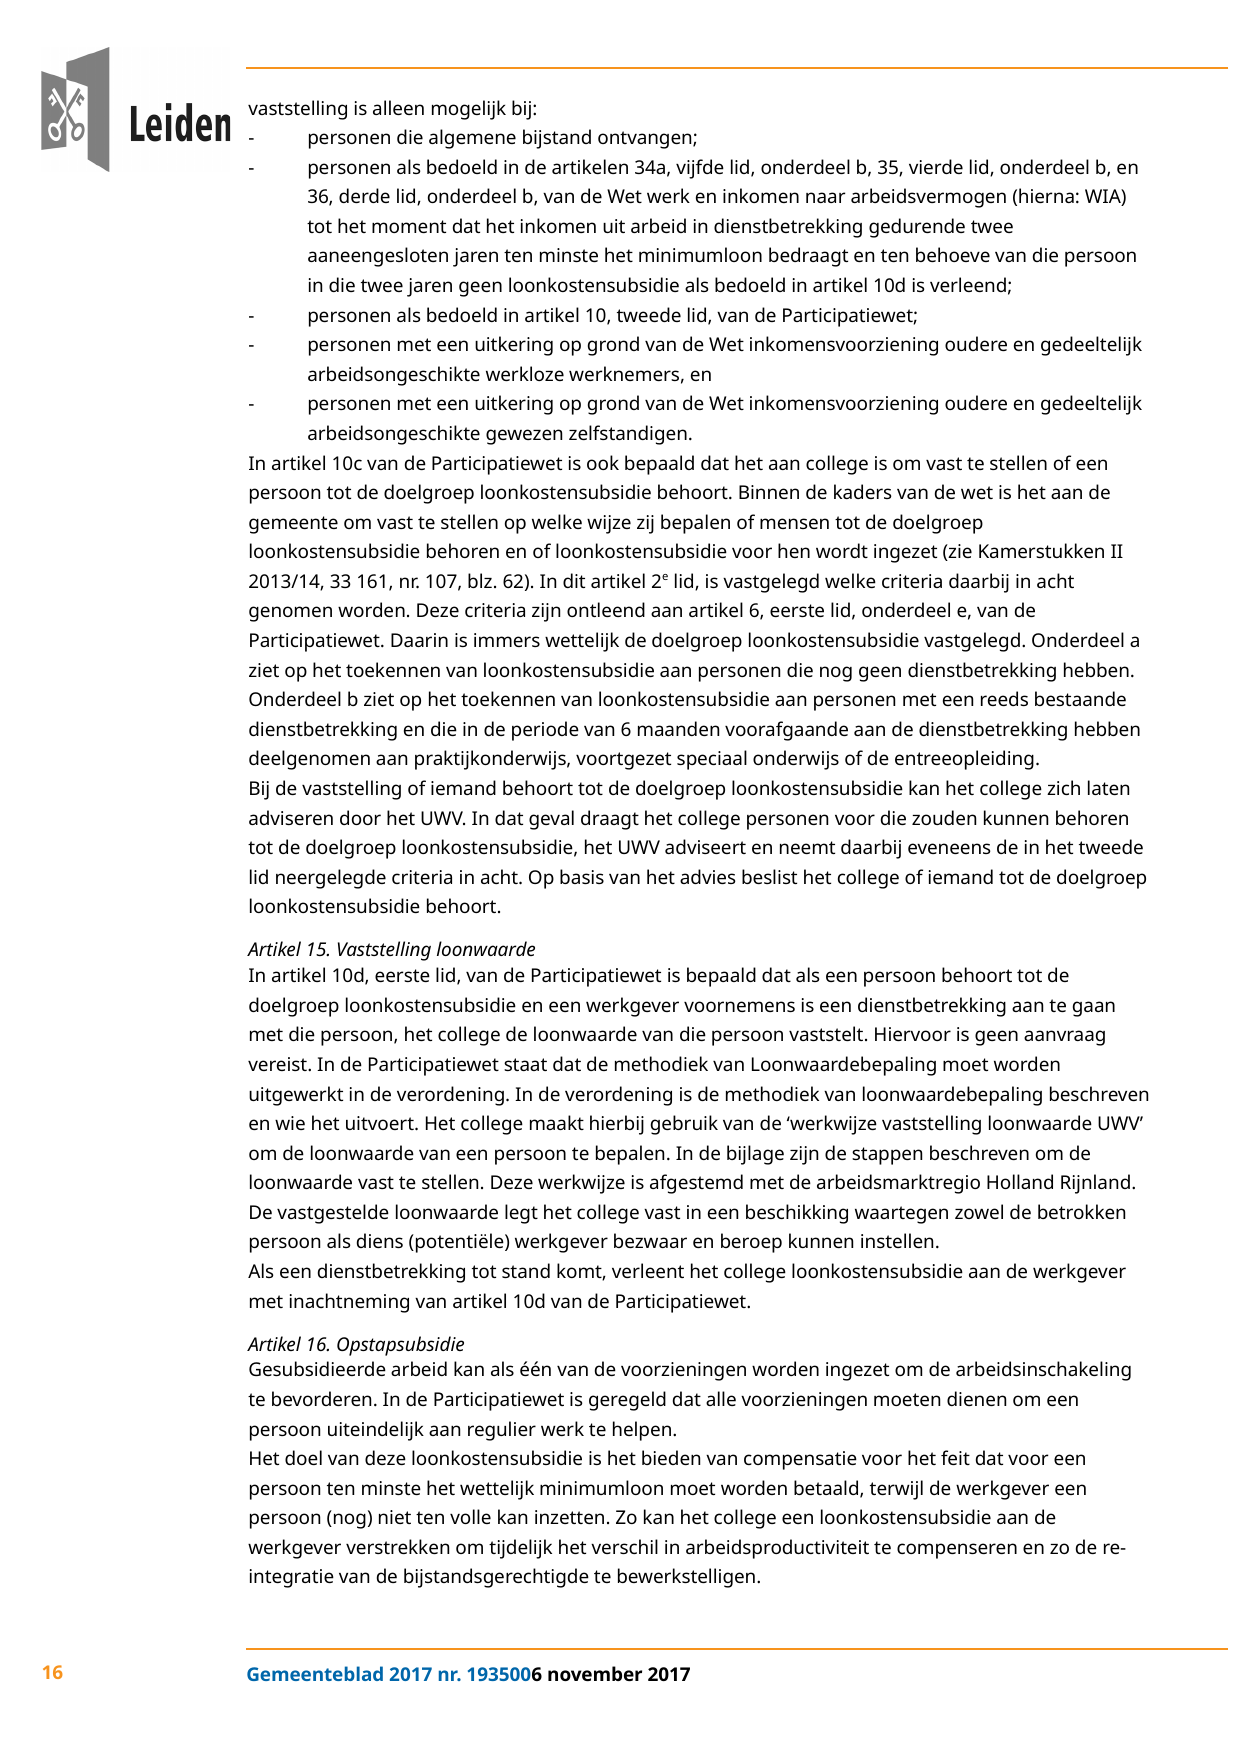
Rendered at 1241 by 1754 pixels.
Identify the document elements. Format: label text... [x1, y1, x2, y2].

text Artikel 16. Opstapsubsidie [248, 1331, 1152, 1357]
text Bij de vaststelling of iemand behoort tot de doelgroep loonkostensubsidie kan het college zich laten adviseren door het UWV. In dat geval draagt het college personen voor die zouden kunnen behoren tot de doelgroep loonkostensubsidie, het UWV adviseert en neemt daarbij eveneens de in het tweede lid neergelegde criteria in acht. Op basis van het advies beslist het college of iemand tot de doelgroep loonkostensubsidie behoort. [248, 775, 1152, 919]
text Artikel 15. Vaststelling loonwaarde [248, 937, 1152, 962]
picture [41, 47, 231, 172]
text vaststelling is alleen mogelijk bij: [248, 95, 1152, 121]
list personen die algemene bijstand ontvangen; [248, 124, 1152, 150]
list personen met een uitkering op grond van de Wet inkomensvoorziening oudere en gedeeltelijk arbeidsongeschikte gewezen zelfstandigen. [248, 391, 1152, 446]
text Gesubsidieerde arbeid kan als één van de voorzieningen worden ingezet om de arbeidsinschakeling te bevorderen. In de Participatiewet is geregeld dat alle voorzieningen moeten dienen om een persoon uiteindelijk aan regulier werk te helpen. [248, 1357, 1152, 1442]
text In artikel 10c van de Participatiewet is ook bepaald dat het aan college is om vast te stellen of een persoon tot de doelgroep loonkostensubsidie behoort. Binnen de kaders van de wet is het aan de gemeente om vast te stellen op welke wijze zij bepalen of mensen tot de doelgroep loonkostensubsidie behoren en of loonkostensubsidie voor hen wordt ingezet (zie Kamerstukken II 2013/14, 33 161, nr. 107, blz. 62). In dit artikel 2e lid, is vastgelegd welke criteria daarbij in acht genomen worden. Deze criteria zijn ontleend aan artikel 6, eerste lid, onderdeel e, van de Participatiewet. Daarin is immers wettelijk de doelgroep loonkostensubsidie vastgelegd. Onderdeel a ziet op het toekennen van loonkostensubsidie aan personen die nog geen dienstbetrekking hebben. Onderdeel b ziet op het toekennen van loonkostensubsidie aan personen met een reeds bestaande dienstbetrekking en die in de periode van 6 maanden voorafgaande aan de dienstbetrekking hebben deelgenomen aan praktijkonderwijs, voortgezet speciaal onderwijs of de entreeopleiding. [248, 450, 1152, 771]
text Als een dienstbetrekking tot stand komt, verleent het college loonkostensubsidie aan de werkgever met inachtneming van artikel 10d van de Participatiewet. [248, 1258, 1152, 1313]
list personen met een uitkering op grond van de Wet inkomensvoorziening oudere en gedeeltelijk arbeidsongeschikte werkloze werknemers, en [248, 331, 1152, 387]
list personen als bedoeld in artikel 10, tweede lid, van de Participatiewet; [248, 302, 1152, 328]
list personen als bedoeld in de artikelen 34a, vijfde lid, onderdeel b, 35, vierde lid, onderdeel b, en 36, derde lid, onderdeel b, van de Wet werk en inkomen naar arbeidsvermogen (hierna: WIA) tot het moment dat het inkomen uit arbeid in dienstbetrekking gedurende twee aaneengesloten jaren ten minste het minimumloon bedraagt en ten behoeve van die persoon in die twee jaren geen loonkostensubsidie als bedoeld in artikel 10d is verleend; [248, 154, 1152, 298]
text Het doel van deze loonkostensubsidie is het bieden van compensatie voor het feit dat voor een persoon ten minste het wettelijk minimumloon moet worden betaald, terwijl de werkgever een persoon (nog) niet ten volle kan inzetten. Zo kan het college een loonkostensubsidie aan de werkgever verstrekken om tijdelijk het verschil in arbeidsproductiviteit te compenseren en zo de re-integratie van de bijstandsgerechtigde te bewerkstelligen. [248, 1445, 1152, 1589]
text In artikel 10d, eerste lid, van de Participatiewet is bepaald dat als een persoon behoort tot de doelgroep loonkostensubsidie en een werkgever voornemens is een dienstbetrekking aan te gaan met die persoon, het college de loonwaarde van die persoon vaststelt. Hiervoor is geen aanvraag vereist. In de Participatiewet staat dat de methodiek van Loonwaardebepaling moet worden uitgewerkt in de verordening. In de verordening is de methodiek van loonwaardebepaling beschreven en wie het uitvoert. Het college maakt hierbij gebruik van de ‘werkwijze vaststelling loonwaarde UWV’ om de loonwaarde van een persoon te bepalen. In de bijlage zijn de stappen beschreven om de loonwaarde vast te stellen. Deze werkwijze is afgestemd met de arbeidsmarktregio Holland Rijnland. [248, 962, 1152, 1195]
text De vastgestelde loonwaarde legt het college vast in een beschikking waartegen zowel de betrokken persoon als diens (potentiële) werkgever bezwaar en beroep kunnen instellen. [248, 1199, 1152, 1254]
